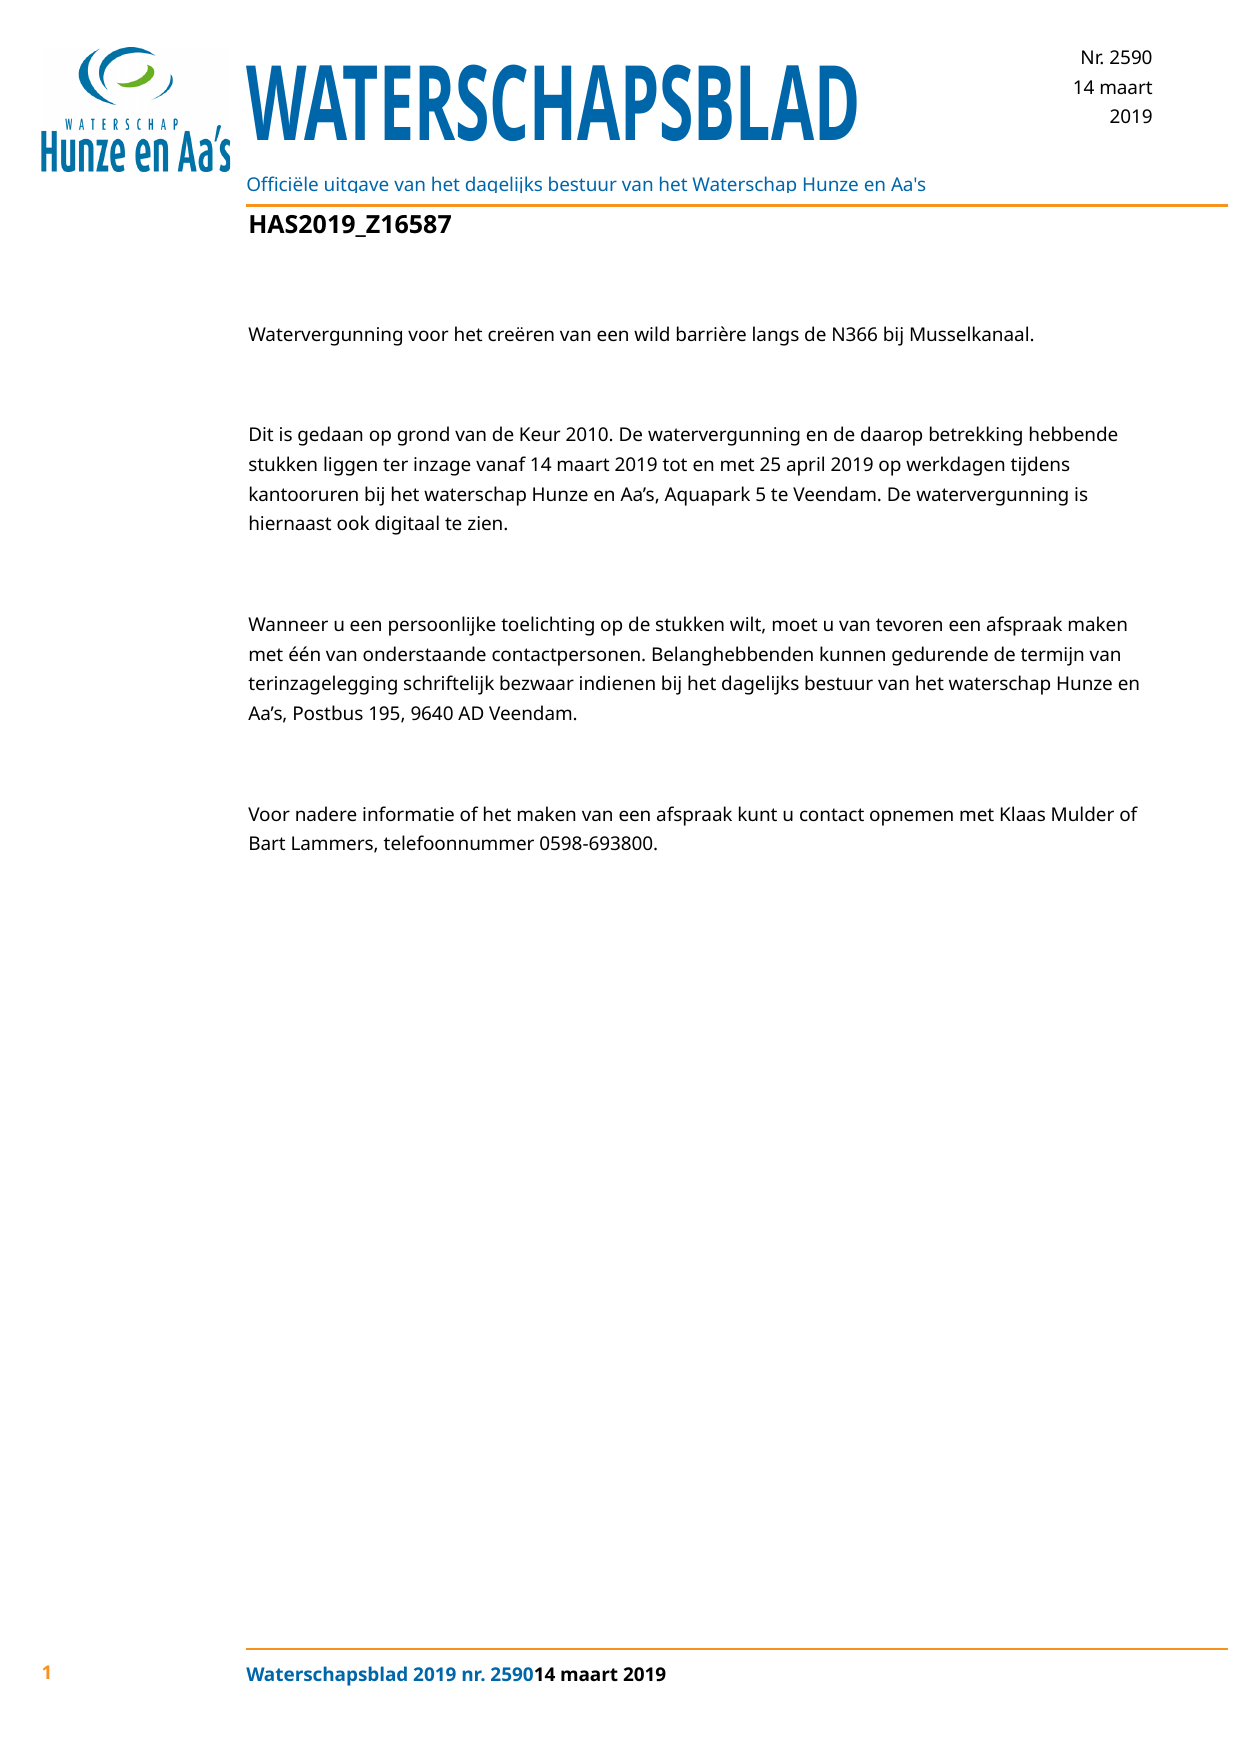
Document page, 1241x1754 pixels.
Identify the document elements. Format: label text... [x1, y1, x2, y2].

text Wanneer u een persoonlijke toelichting op de stukken wilt, moet u van tevoren een afspraak maken met één van onderstaande contactpersonen. Belanghebbenden kunnen gedurende de termijn van terinzagelegging schriftelijk bezwaar indienen bij het dagelijks bestuur van het waterschap Hunze en Aa’s, Postbus 195, 9640 AD Veendam. [248, 611, 1152, 726]
text HAS2019_Z16587 [248, 207, 1152, 241]
picture [47, 154, 51, 172]
text Dit is gedaan op grond van de Keur 2010. De watervergunning en de daarop betrekking hebbende stukken liggen ter inzage vanaf 14 maart 2019 tot en met 25 april 2019 op werkdagen tijdens kantooruren bij het waterschap Hunze en Aa’s, Aquapark 5 te Veendam. De watervergunning is hiernaast ook digitaal te zien. [248, 422, 1152, 536]
picture [226, 145, 231, 156]
text Voor nadere informatie of het maken van een afspraak kunt u contact opnemen met Klaas Mulder of Bart Lammers, telefoonnummer 0598-693800. [248, 801, 1152, 856]
text Watervergunning voor het creëren van een wild barrière langs de N366 bij Musselkanaal. [248, 321, 1152, 346]
picture [183, 163, 191, 172]
picture [41, 47, 231, 172]
